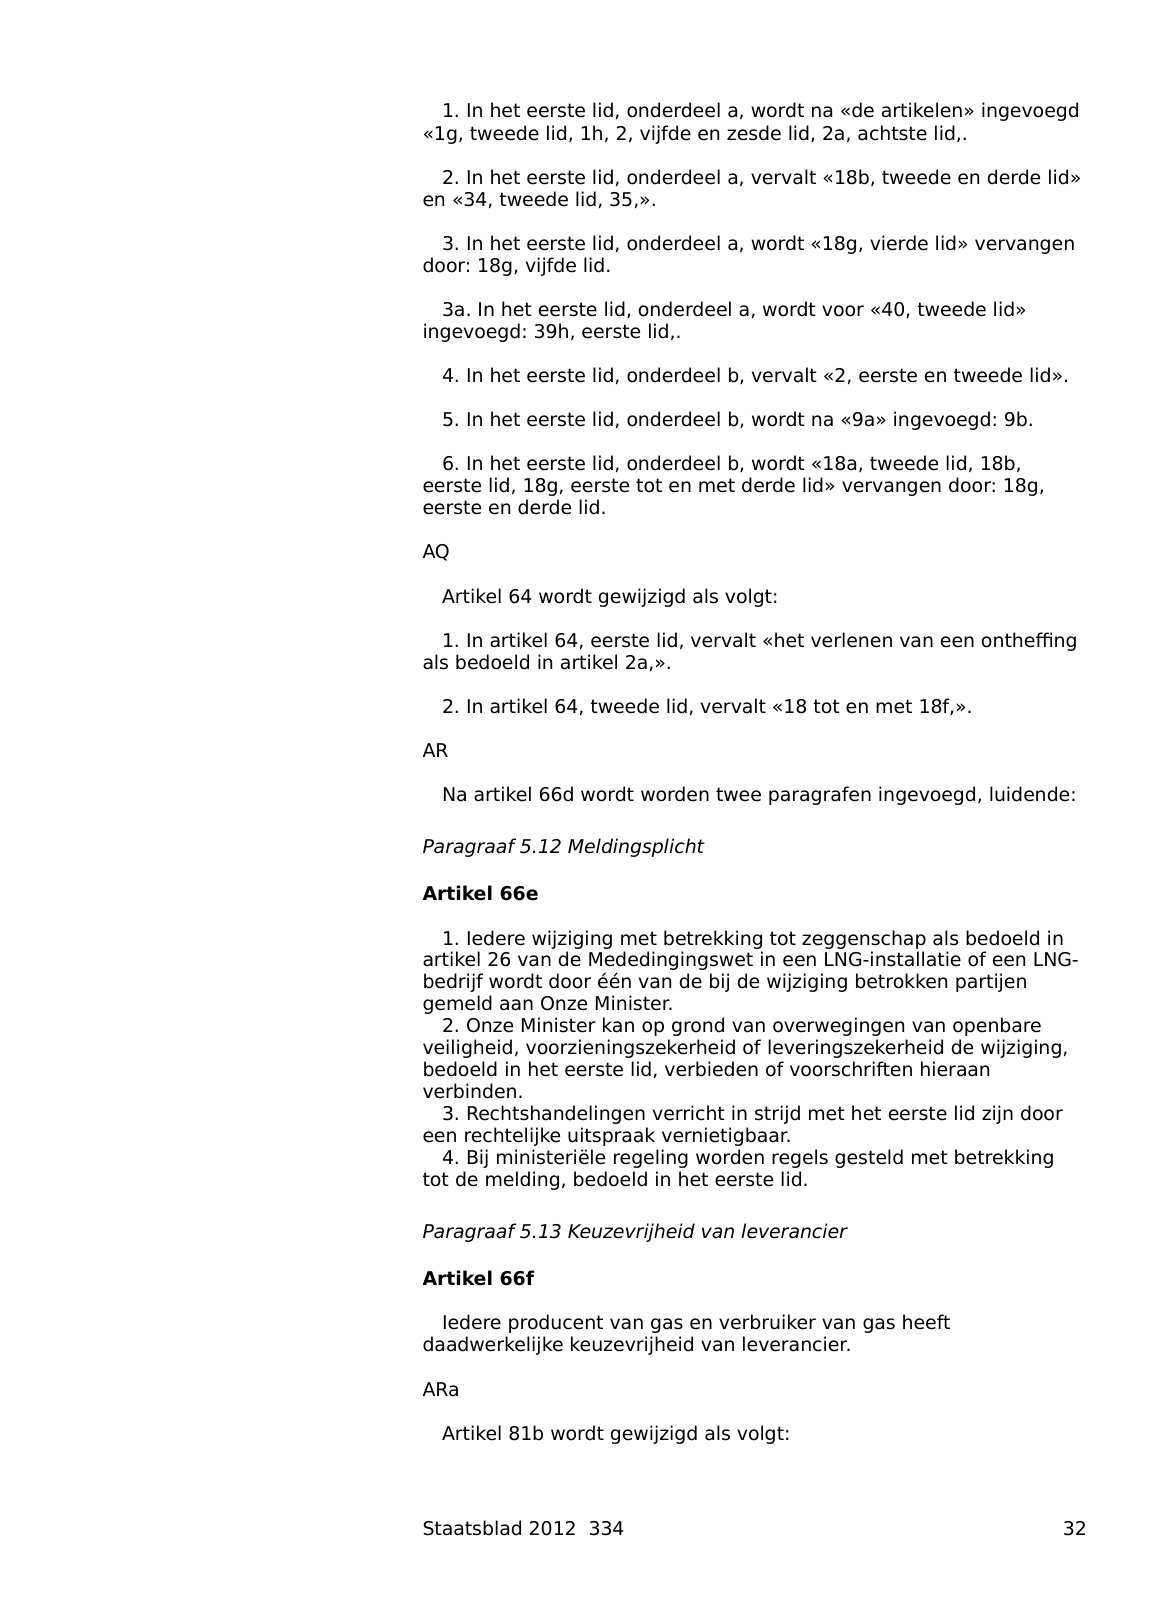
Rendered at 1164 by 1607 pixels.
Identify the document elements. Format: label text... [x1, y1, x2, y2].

text 3. In het eerste lid, onderdeel a, wordt «18g, vierde lid» vervangen door: 18g, vijfde lid. [422, 233, 1087, 277]
text 1. Iedere wijziging met betrekking tot zeggenschap als bedoeld in artikel 26 van de Mededingingswet in een LNG-installatie of een LNG-bedrijf wordt door één van de bij de wijziging betrokken partijen gemeld aan Onze Minister. [422, 927, 1087, 1015]
text Artikel 81b wordt gewijzigd als volgt: [422, 1423, 1087, 1444]
text 1. In het eerste lid, onderdeel a, wordt na «de artikelen» ingevoegd «1g, tweede lid, 1h, 2, vijfde en zesde lid, 2a, achtste lid,. [422, 100, 1087, 144]
text 4. Bij ministeriële regeling worden regels gesteld met betrekking tot de melding, bedoeld in het eerste lid. [422, 1147, 1087, 1191]
text 4. In het eerste lid, onderdeel b, vervalt «2, eerste en tweede lid». [422, 365, 1087, 387]
text ARa [422, 1378, 1087, 1400]
text AR [422, 740, 1087, 762]
text Iedere producent van gas en verbruiker van gas heeft daadwerkelijke keuzevrijheid van leverancier. [422, 1312, 1087, 1356]
text 5. In het eerste lid, onderdeel b, wordt na «9a» ingevoegd: 9b. [422, 409, 1087, 431]
text 2. In het eerste lid, onderdeel a, vervalt «18b, tweede en derde lid» en «34, tweede lid, 35,». [422, 167, 1087, 211]
text Na artikel 66d wordt worden twee paragrafen ingevoegd, luidende: [422, 784, 1087, 806]
text 2. In artikel 64, tweede lid, vervalt «18 tot en met 18f,». [422, 696, 1087, 718]
subtitle Paragraaf 5.12 Meldingsplicht [422, 836, 1087, 858]
text AQ [422, 541, 1087, 563]
text 3. Rechtshandelingen verricht in strijd met het eerste lid zijn door een rechtelijke uitspraak vernietigbaar. [422, 1103, 1087, 1147]
text Artikel 64 wordt gewijzigd als volgt: [422, 586, 1087, 608]
subtitle Paragraaf 5.13 Keuzevrijheid van leverancier [422, 1221, 1087, 1243]
text 3a. In het eerste lid, onderdeel a, wordt voor «40, tweede lid» ingevoegd: 39h, eerste lid,. [422, 299, 1087, 343]
text 1. In artikel 64, eerste lid, vervalt «het verlenen van een ontheffing als bedoeld in artikel 2a,». [422, 630, 1087, 674]
subtitle Artikel 66e [422, 883, 1087, 905]
text 6. In het eerste lid, onderdeel b, wordt «18a, tweede lid, 18b, eerste lid, 18g, eerste tot en met derde lid» vervangen door: 18g, eerste en derde lid. [422, 453, 1087, 519]
text 2. Onze Minister kan op grond van overwegingen van openbare veiligheid, voorzieningszekerheid of leveringszekerheid de wijziging, bedoeld in het eerste lid, verbieden of voorschriften hieraan verbinden. [422, 1015, 1087, 1103]
subtitle Artikel 66f [422, 1268, 1087, 1290]
